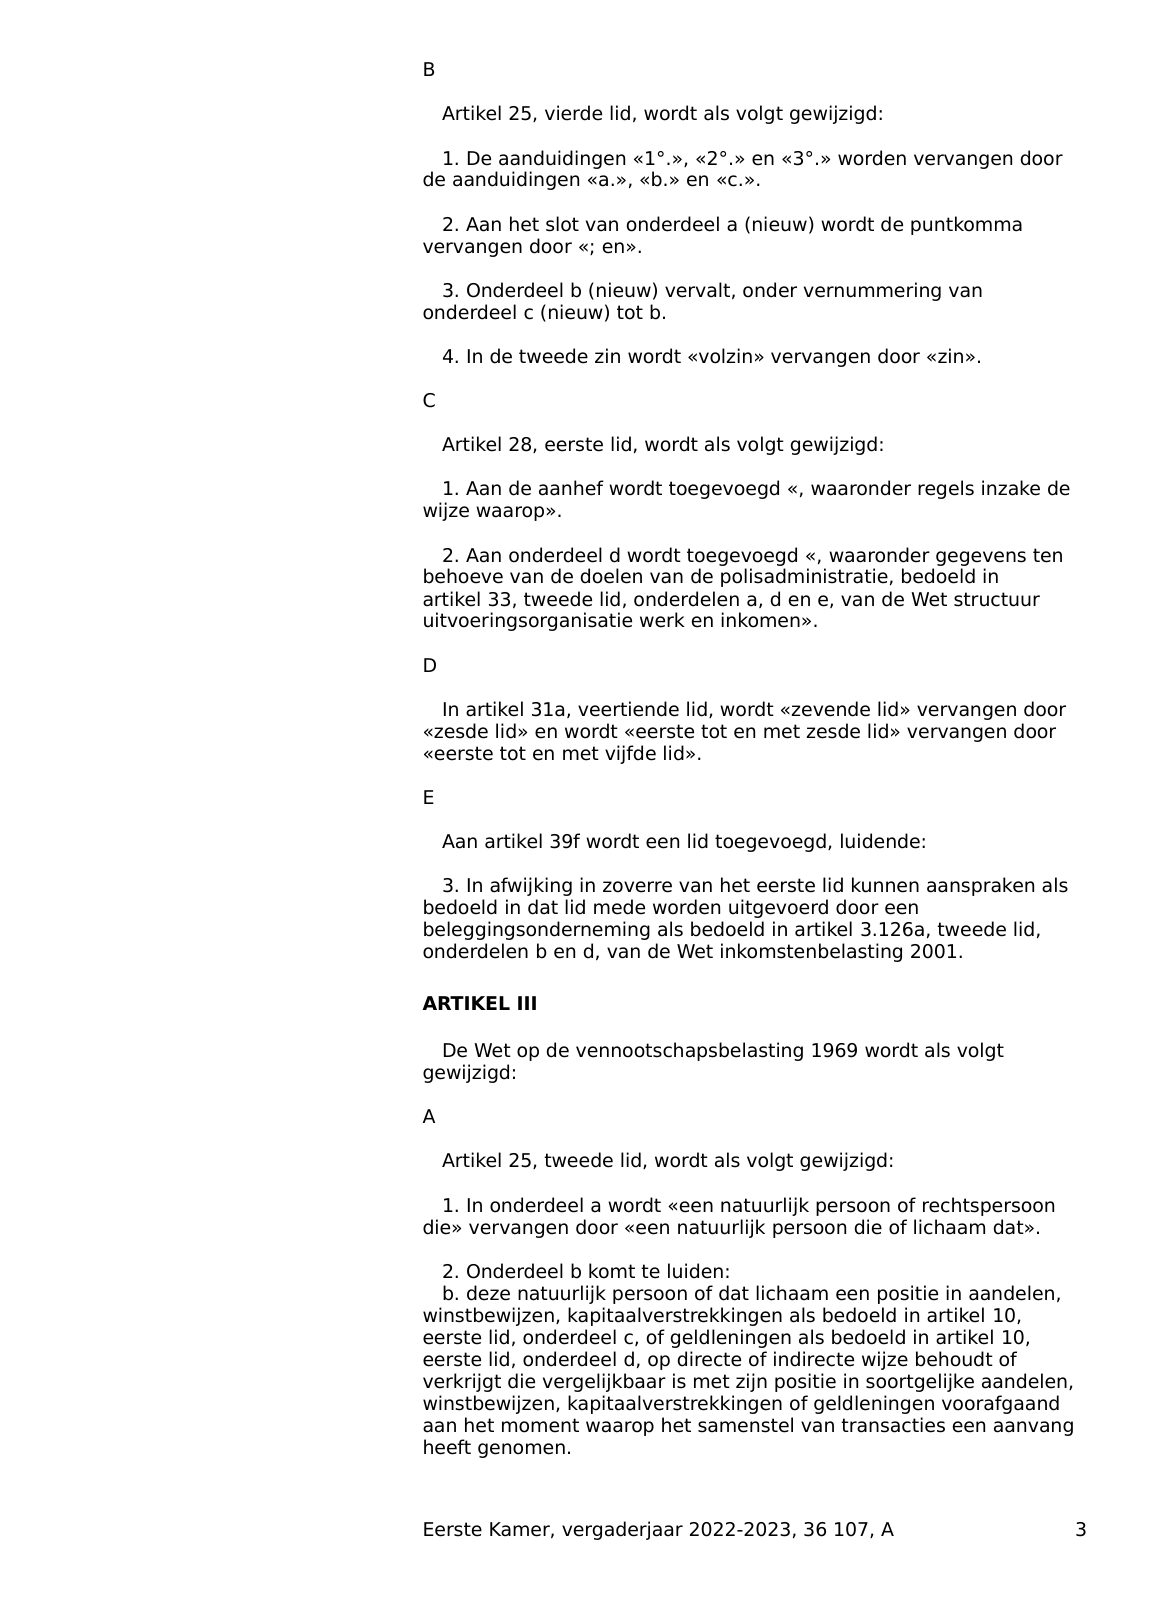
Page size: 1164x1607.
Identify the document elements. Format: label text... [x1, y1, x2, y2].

text 3. In afwijking in zoverre van het eerste lid kunnen aanspraken als bedoeld in dat lid mede worden uitgevoerd door een beleggingsonderneming als bedoeld in artikel 3.126a, tweede lid, onderdelen b en d, van de Wet inkomstenbelasting 2001. [422, 875, 1087, 963]
text De Wet op de vennootschapsbelasting 1969 wordt als volgt gewijzigd: [422, 1040, 1087, 1084]
text 3. Onderdeel b (nieuw) vervalt, onder vernummering van onderdeel c (nieuw) tot b. [422, 280, 1087, 324]
text A [422, 1106, 1087, 1128]
text E [422, 787, 1087, 809]
text 1. In onderdeel a wordt «een natuurlijk persoon of rechtspersoon die» vervangen door «een natuurlijk persoon die of lichaam dat». [422, 1194, 1087, 1238]
text b. deze natuurlijk persoon of dat lichaam een positie in aandelen, winstbewijzen, kapitaalverstrekkingen als bedoeld in artikel 10, eerste lid, onderdeel c, of geldleningen als bedoeld in artikel 10, eerste lid, onderdeel d, op directe of indirecte wijze behoudt of verkrijgt die vergelijkbaar is met zijn positie in soortgelijke aandelen, winstbewijzen, kapitaalverstrekkingen of geldleningen voorafgaand aan het moment waarop het samenstel van transacties een aanvang heeft genomen. [422, 1283, 1087, 1458]
text 2. Aan onderdeel d wordt toegevoegd «, waaronder gegevens ten behoeve van de doelen van de polisadministratie, bedoeld in artikel 33, tweede lid, onderdelen a, d en e, van de Wet structuur uitvoeringsorganisatie werk en inkomen». [422, 544, 1087, 632]
text D [422, 654, 1087, 677]
text Artikel 25, vierde lid, wordt als volgt gewijzigd: [422, 103, 1087, 125]
text 2. Aan het slot van onderdeel a (nieuw) wordt de puntkomma vervangen door «; en». [422, 213, 1087, 257]
text 4. In de tweede zin wordt «volzin» vervangen door «zin». [422, 346, 1087, 368]
text Artikel 28, eerste lid, wordt als volgt gewijzigd: [422, 434, 1087, 456]
text B [422, 59, 1087, 81]
text 1. Aan de aanhef wordt toegevoegd «, waaronder regels inzake de wijze waarop». [422, 478, 1087, 522]
text Aan artikel 39f wordt een lid toegevoegd, luidende: [422, 831, 1087, 853]
text 1. De aanduidingen «1°.», «2°.» en «3°.» worden vervangen door de aanduidingen «a.», «b.» en «c.». [422, 147, 1087, 191]
text C [422, 390, 1087, 412]
text 2. Onderdeel b komt te luiden: [422, 1261, 1087, 1283]
text In artikel 31a, veertiende lid, wordt «zevende lid» vervangen door «zesde lid» en wordt «eerste tot en met zesde lid» vervangen door «eerste tot en met vijfde lid». [422, 699, 1087, 765]
text Artikel 25, tweede lid, wordt als volgt gewijzigd: [422, 1150, 1087, 1172]
subtitle ARTIKEL III [422, 993, 1087, 1015]
